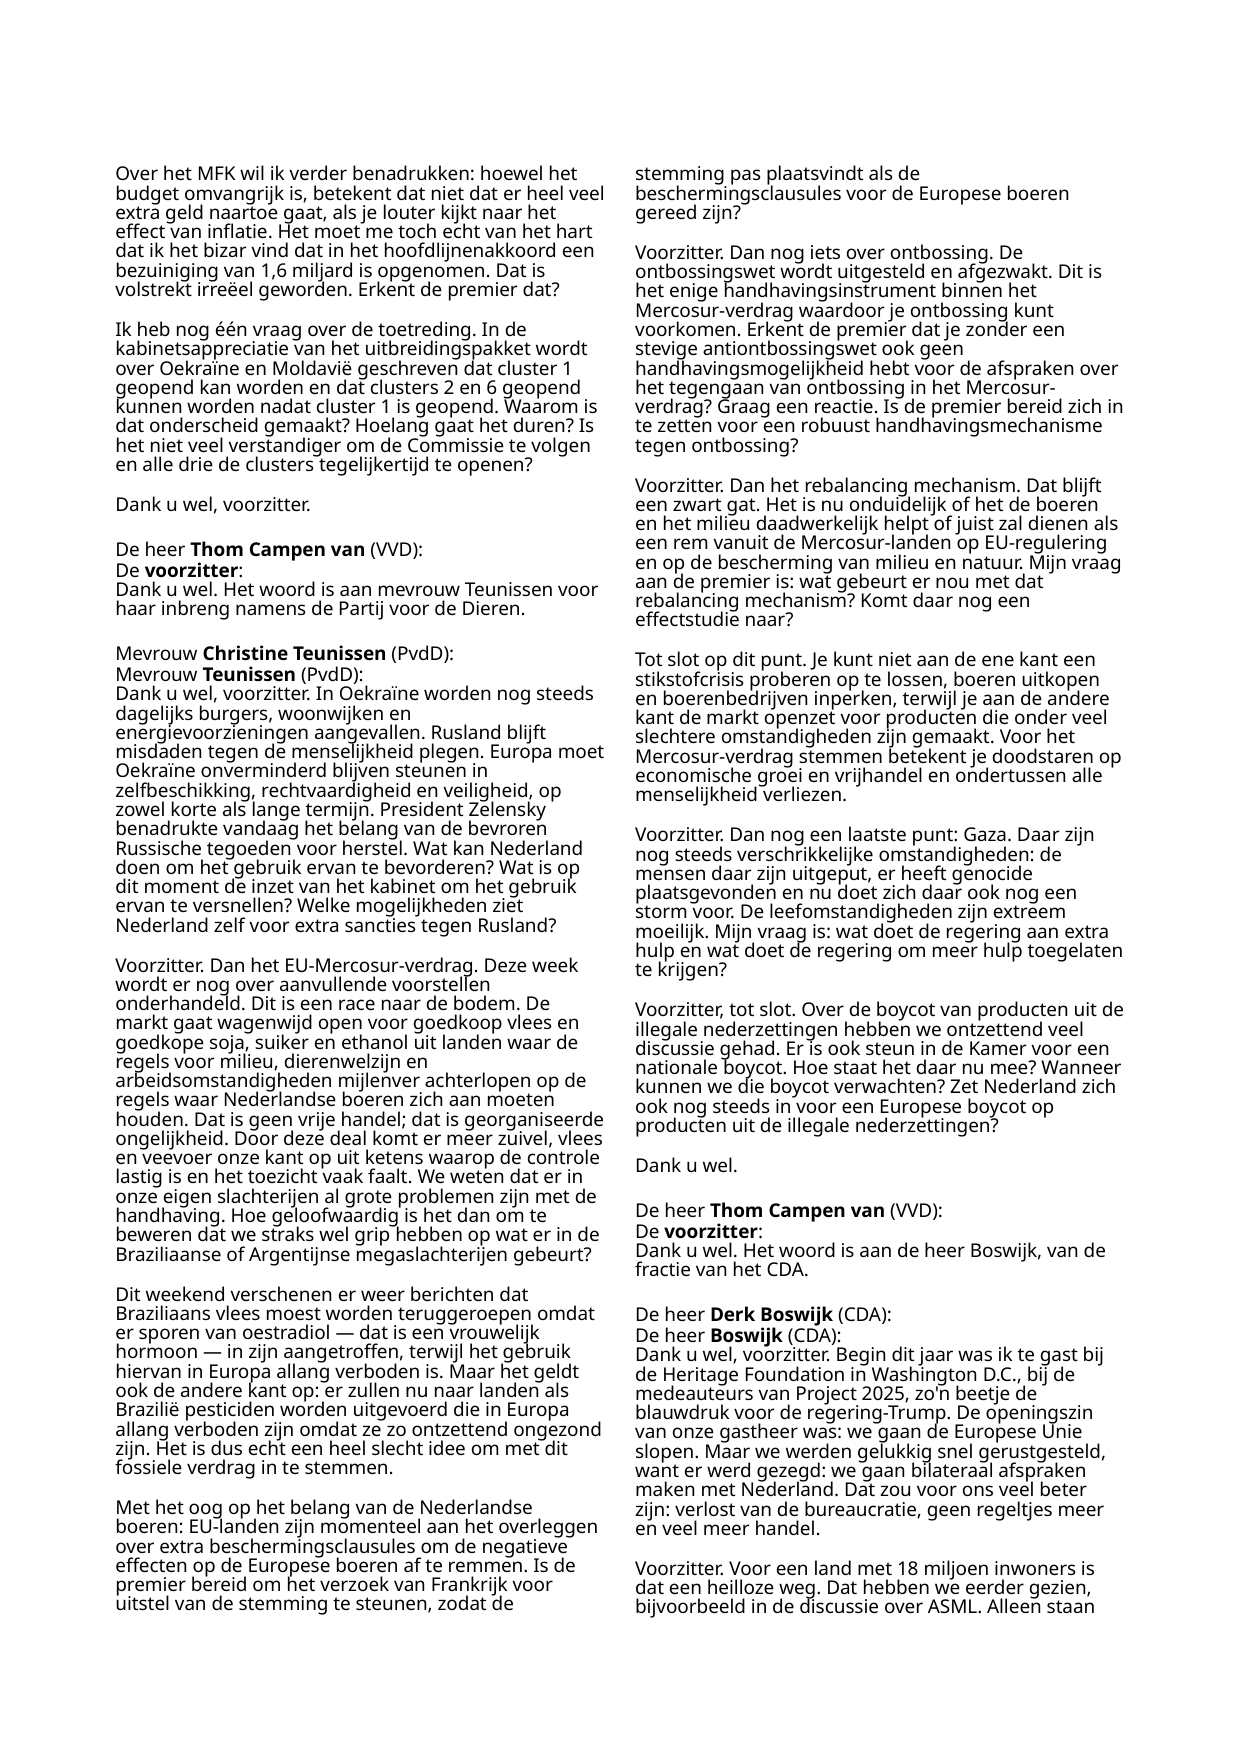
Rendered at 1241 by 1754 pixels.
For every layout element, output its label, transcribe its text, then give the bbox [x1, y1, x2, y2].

text Voorzitter. Dan het EU-Mercosur-verdrag. Deze week wordt er nog over aanvullende voorstellen onderhandeld. Dit is een race naar de bodem. De markt gaat wagenwijd open voor goedkoop vlees en goedkope soja, suiker en ethanol uit landen waar de regels voor milieu, dierenwelzijn en arbeidsomstandigheden mijlenver achterlopen op de regels waar Nederlandse boeren zich aan moeten houden. Dat is geen vrije handel; dat is georganiseerde ongelijkheid. Door deze deal komt er meer zuivel, vlees en veevoer onze kant op uit ketens waarop de controle lastig is en het toezicht vaak faalt. We weten dat er in onze eigen slachterijen al grote problemen zijn met de handhaving. Hoe geloofwaardig is het dan om te beweren dat we straks wel grip hebben op wat er in de Braziliaanse of Argentijnse megaslachterijen gebeurt? [115, 957, 605, 1265]
text De heer Thom Campen van (VVD): [635, 1197, 1125, 1223]
text Voorzitter. Dan het rebalancing mechanism. Dat blijft een zwart gat. Het is nu onduidelijk of het de boeren en het milieu daadwerkelijk helpt of juist zal dienen als een rem vanuit de Mercosur-landen op EU-regulering en op de bescherming van milieu en natuur. Mijn vraag aan de premier is: wat gebeurt er nou met dat rebalancing mechanism? Komt daar nog een effectstudie naar? [635, 477, 1125, 631]
text Tot slot op dit punt. Je kunt niet aan de ene kant een stikstofcrisis proberen op te lossen, boeren uitkopen en boerenbedrijven inperken, terwijl je aan de andere kant de markt openzet voor producten die onder veel slechtere omstandigheden zijn gemaakt. Voor het Mercosur-verdrag stemmen betekent je doodstaren op economische groei en vrijhandel en ondertussen alle menselijkheid verliezen. [635, 651, 1125, 806]
text Voorzitter. Dan nog een laatste punt: Gaza. Daar zijn nog steeds verschrikkelijke omstandigheden: de mensen daar zijn uitgeput, er heeft genocide plaatsgevonden en nu doet zich daar ook nog een storm voor. De leefomstandigheden zijn extreem moeilijk. Mijn vraag is: wat doet de regering aan extra hulp en wat doet de regering om meer hulp toegelaten te krijgen? [635, 826, 1125, 981]
text Ik heb nog één vraag over de toetreding. In de kabinetsappreciatie van het uitbreidingspakket wordt over Oekraïne en Moldavië geschreven dat cluster 1 geopend kan worden en dat clusters 2 en 6 geopend kunnen worden nadat cluster 1 is geopend. Waarom is dat onderscheid gemaakt? Hoelang gaat het duren? Is het niet veel verstandiger om de Commissie te volgen en alle drie de clusters tegelijkertijd te openen? [115, 321, 605, 475]
text Mevrouw Teunissen (PvdD): [115, 666, 605, 685]
text Dit weekend verschenen er weer berichten dat Braziliaans vlees moest worden teruggeroepen omdat er sporen van oestradiol — dat is een vrouwelijk hormoon — in zijn aangetroffen, terwijl het gebruik hiervan in Europa allang verboden is. Maar het geldt ook de andere kant op: er zullen nu naar landen als Brazilië pesticiden worden uitgevoerd die in Europa allang verboden zijn omdat ze zo ontzettend ongezond zijn. Het is dus echt een heel slecht idee om met dit fossiele verdrag in te stemmen. [115, 1286, 605, 1478]
text Dank u wel. Het woord is aan de heer Boswijk, van de fractie van het CDA. [635, 1242, 1125, 1281]
text Voorzitter, tot slot. Over de boycot van producten uit de illegale nederzettingen hebben we ontzettend veel discussie gehad. Er is ook steun in de Kamer voor een nationale boycot. Hoe staat het daar nu mee? Wanneer kunnen we die boycot verwachten? Zet Nederland zich ook nog steeds in voor een Europese boycot op producten uit de illegale nederzettingen? [635, 1001, 1125, 1136]
text Dank u wel. [635, 1157, 1125, 1176]
text Dank u wel, voorzitter. [115, 496, 605, 515]
text De voorzitter: [635, 1223, 1125, 1242]
text stemming pas plaatsvindt als de beschermingsclausules voor de Europese boeren gereed zijn? [635, 165, 1125, 223]
text Voorzitter. Dan nog iets over ontbossing. De ontbossingswet wordt uitgesteld en afgezwakt. Dit is het enige handhavingsinstrument binnen het Mercosur-verdrag waardoor je ontbossing kunt voorkomen. Erkent de premier dat je zonder een stevige antiontbossingswet ook geen handhavingsmogelijkheid hebt voor de afspraken over het tegengaan van ontbossing in het Mercosur-verdrag? Graag een reactie. Is de premier bereid zich in te zetten voor een robuust handhavingsmechanisme tegen ontbossing? [635, 244, 1125, 456]
text De heer Boswijk (CDA): [635, 1327, 1125, 1346]
text Mevrouw Christine Teunissen (PvdD): [115, 640, 605, 666]
text Dank u wel. Het woord is aan mevrouw Teunissen voor haar inbreng namens de Partij voor de Dieren. [115, 581, 605, 619]
text Dank u wel, voorzitter. In Oekraïne worden nog steeds dagelijks burgers, woonwijken en energievoorzieningen aangevallen. Rusland blijft misdaden tegen de menselijkheid plegen. Europa moet Oekraïne onverminderd blijven steunen in zelfbeschikking, rechtvaardigheid en veiligheid, op zowel korte als lange termijn. President Zelensky benadrukte vandaag het belang van de bevroren Russische tegoeden voor herstel. Wat kan Nederland doen om het gebruik ervan te bevorderen? Wat is op dit moment de inzet van het kabinet om het gebruik ervan te versnellen? Welke mogelijkheden ziet Nederland zelf voor extra sancties tegen Rusland? [115, 685, 605, 936]
text Voorzitter. Voor een land met 18 miljoen inwoners is dat een heilloze weg. Dat hebben we eerder gezien, bijvoorbeeld in de discussie over ASML. Alleen staan [635, 1560, 1125, 1618]
text De voorzitter: [115, 562, 605, 581]
text Met het oog op het belang van de Nederlandse boeren: EU-landen zijn momenteel aan het overleggen over extra beschermingsclausules om de negatieve effecten op de Europese boeren af te remmen. Is de premier bereid om het verzoek van Frankrijk voor uitstel van de stemming te steunen, zodat de [115, 1499, 605, 1615]
text Over het MFK wil ik verder benadrukken: hoewel het budget omvangrijk is, betekent dat niet dat er heel veel extra geld naartoe gaat, als je louter kijkt naar het effect van inflatie. Het moet me toch echt van het hart dat ik het bizar vind dat in het hoofdlijnenakkoord een bezuiniging van 1,6 miljard is opgenomen. Dat is volstrekt irreëel geworden. Erkent de premier dat? [115, 165, 605, 300]
text Dank u wel, voorzitter. Begin dit jaar was ik te gast bij de Heritage Foundation in Washington D.C., bij de medeauteurs van Project 2025, zo'n beetje de blauwdruk voor de regering-Trump. De openingszin van onze gastheer was: we gaan de Europese Unie slopen. Maar we werden gelukkig snel gerustgesteld, want er werd gezegd: we gaan bilateraal afspraken maken met Nederland. Dat zou voor ons veel beter zijn: verlost van de bureaucratie, geen regeltjes meer en veel meer handel. [635, 1346, 1125, 1539]
text De heer Derk Boswijk (CDA): [635, 1301, 1125, 1327]
text De heer Thom Campen van (VVD): [115, 536, 605, 562]
